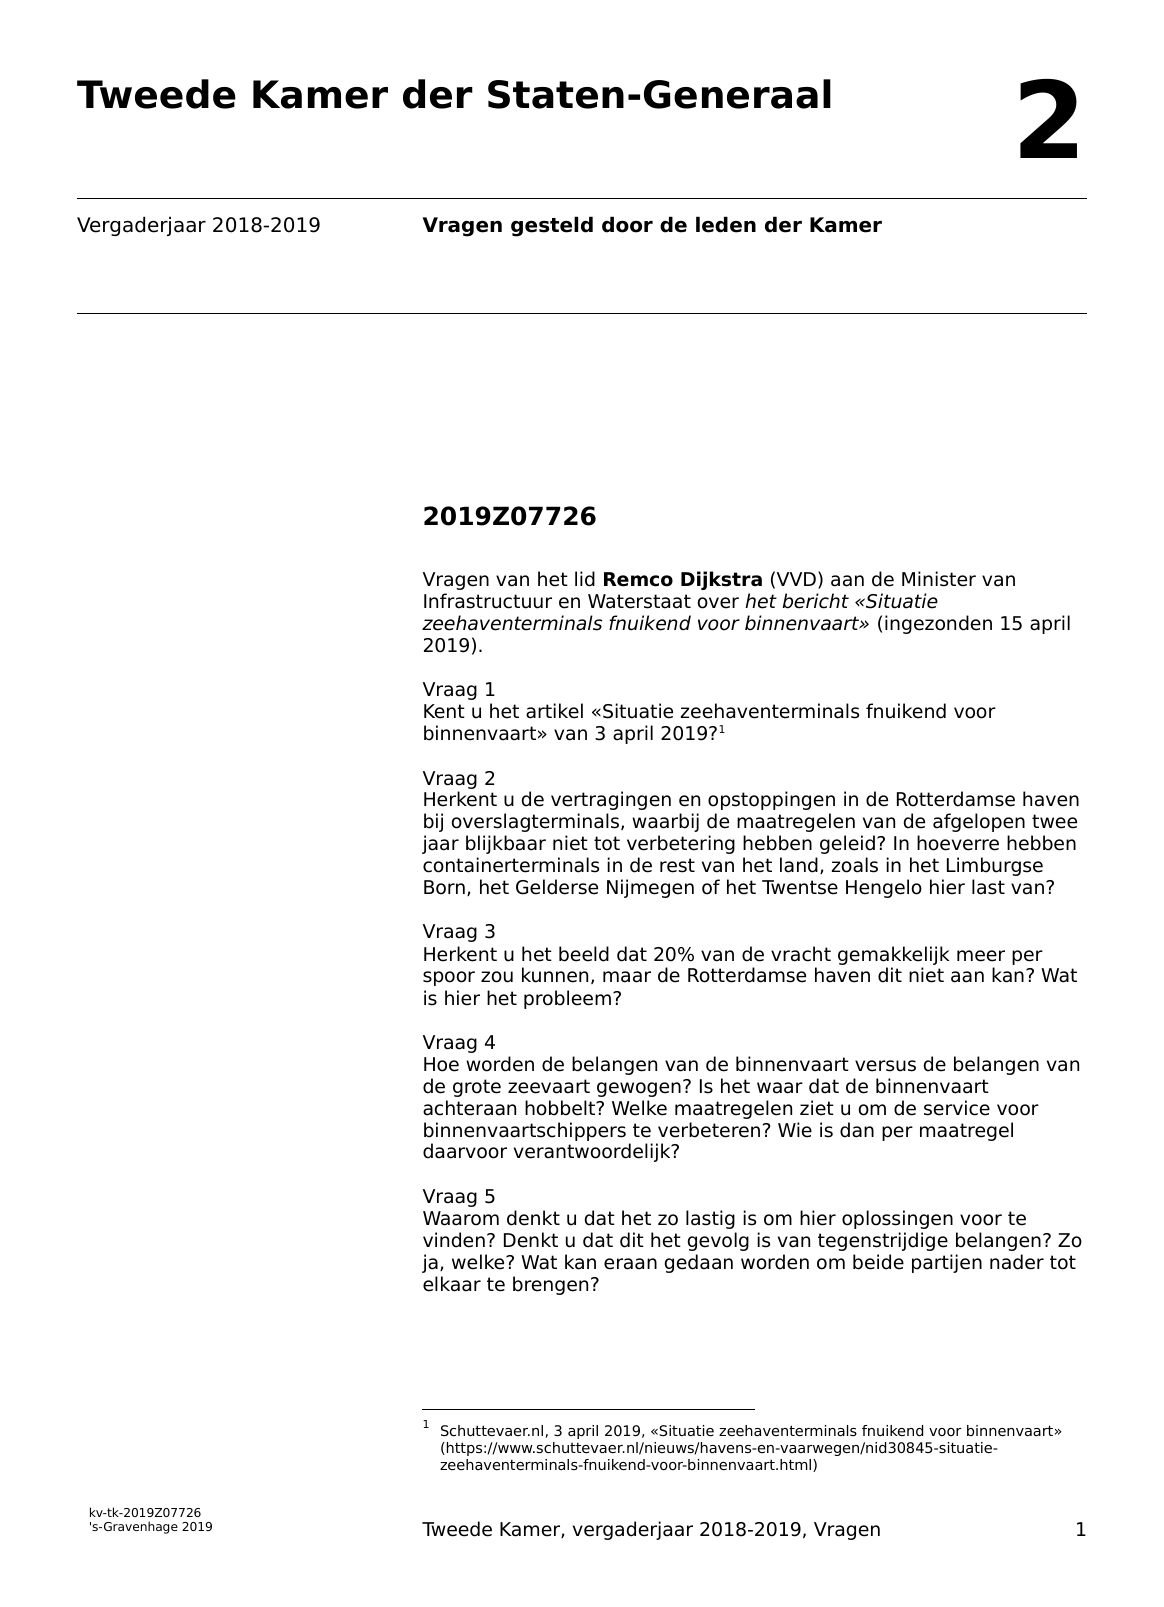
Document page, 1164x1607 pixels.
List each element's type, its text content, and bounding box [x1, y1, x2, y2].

text Schuttevaer.nl, 3 april 2019, «Situatie zeehaventerminals fnuikend voor binnenvaart» (https://www.schuttevaer.nl/nieuws/havens-en-vaarwegen/nid30845-situatie-zeehaventerminals-fnuikend-voor-binnenvaart.html) [422, 1418, 1087, 1474]
text Herkent u het beeld dat 20% van de vracht gemakkelijk meer per spoor zou kunnen, maar de Rotterdamse haven dit niet aan kan? Wat is hier het probleem? [422, 943, 1087, 1009]
text Vraag 4 [422, 1032, 1087, 1053]
text Waarom denkt u dat het zo lastig is om hier oplossingen voor te vinden? Denkt u dat dit het gevolg is van tegenstrijdige belangen? Zo ja, welke? Wat kan eraan gedaan worden om beide partijen nader tot elkaar te brengen? [422, 1208, 1087, 1296]
table_header 2 [886, 59, 1087, 198]
text Vraag 2 [422, 767, 1087, 789]
text Vragen van het lid Remco Dijkstra (VVD) aan de Minister van Infrastructuur en Waterstaat over het bericht «Situatie zeehaventerminals fnuikend voor binnenvaart» (ingezonden 15 april 2019). [422, 569, 1087, 657]
text Vraag 1 [422, 679, 1087, 701]
text 's-Gravenhage 2019 [88, 1520, 323, 1534]
table_cell Vergaderjaar 2018-2019 [77, 199, 422, 313]
text Kent u het artikel «Situatie zeehaventerminals fnuikend voor binnenvaart» van 3 april 2019? [422, 701, 1087, 745]
text 2019Z07726 [422, 502, 1087, 531]
text Hoe worden de belangen van de binnenvaart versus de belangen van de grote zeevaart gewogen? Is het waar dat de binnenvaart achteraan hobbelt? Welke maatregelen ziet u om de service voor binnenvaartschippers te verbeteren? Wie is dan per maatregel daarvoor verantwoordelijk? [422, 1053, 1087, 1163]
text Herkent u de vertragingen en opstoppingen in de Rotterdamse haven bij overslagterminals, waarbij de maatregelen van de afgelopen twee jaar blijkbaar niet tot verbetering hebben geleid? In hoeverre hebben containerterminals in de rest van het land, zoals in het Limburgse Born, het Gelderse Nijmegen of het Twentse Hengelo hier last van? [422, 789, 1087, 899]
text kv-tk-2019Z07726 [88, 1506, 323, 1520]
text Vraag 5 [422, 1186, 1087, 1208]
table_header Tweede Kamer der Staten-Generaal [77, 59, 886, 198]
text Vraag 3 [422, 921, 1087, 943]
table_cell Vragen gesteld door de leden der Kamer [422, 199, 1087, 313]
